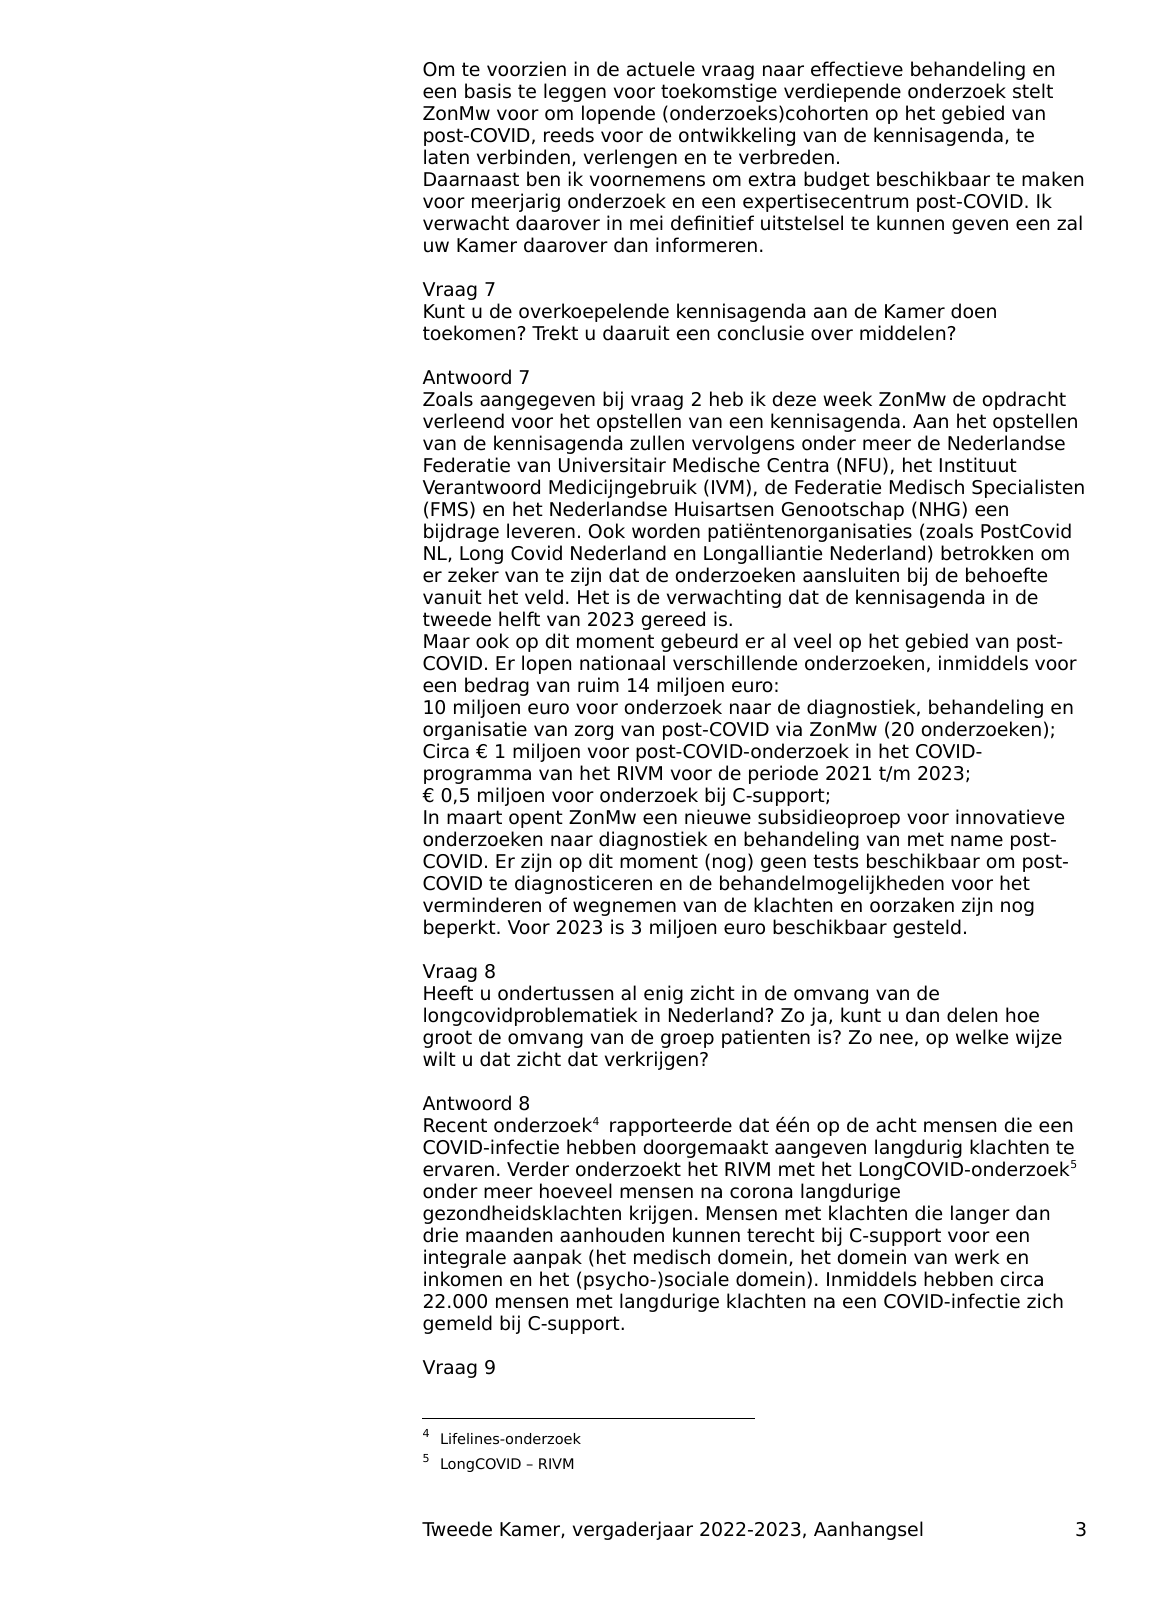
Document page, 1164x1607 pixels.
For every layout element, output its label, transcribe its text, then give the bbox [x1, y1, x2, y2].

text In maart opent ZonMw een nieuwe subsidieoproep voor innovatieve onderzoeken naar diagnostiek en behandeling van met name post-COVID. Er zijn op dit moment (nog) geen tests beschikbaar om post-COVID te diagnosticeren en de behandelmogelijkheden voor het verminderen of wegnemen van de klachten en oorzaken zijn nog beperkt. Voor 2023 is 3 miljoen euro beschikbaar gesteld. [422, 807, 1087, 939]
text Circa € 1 miljoen voor post-COVID-onderzoek in het COVID-programma van het RIVM voor de periode 2021 t/m 2023; [422, 741, 1087, 785]
text Daarnaast ben ik voornemens om extra budget beschikbaar te maken voor meerjarig onderzoek en een expertisecentrum post-COVID. Ik verwacht daarover in mei definitief uitstelsel te kunnen geven een zal uw Kamer daarover dan informeren. [422, 169, 1087, 257]
text Kunt u de overkoepelende kennisagenda aan de Kamer doen toekomen? Trekt u daaruit een conclusie over middelen? [422, 301, 1087, 345]
text Vraag 9 [422, 1357, 1087, 1379]
text Lifelines-onderzoek [422, 1427, 1087, 1449]
text Zoals aangegeven bij vraag 2 heb ik deze week ZonMw de opdracht verleend voor het opstellen van een kennisagenda. Aan het opstellen van de kennisagenda zullen vervolgens onder meer de Nederlandse Federatie van Universitair Medische Centra (NFU), het Instituut Verantwoord Medicijngebruik (IVM), de Federatie Medisch Specialisten (FMS) en het Nederlandse Huisartsen Genootschap (NHG) een bijdrage leveren. Ook worden patiëntenorganisaties (zoals PostCovid NL, Long Covid Nederland en Longalliantie Nederland) betrokken om er zeker van te zijn dat de onderzoeken aansluiten bij de behoefte vanuit het veld. Het is de verwachting dat de kennisagenda in de tweede helft van 2023 gereed is. [422, 389, 1087, 631]
text LongCOVID – RIVM [422, 1452, 1087, 1474]
text € 0,5 miljoen voor onderzoek bij C-support; [422, 785, 1087, 807]
text Recent onderzoek rapporteerde dat één op de acht mensen die een COVID-infectie hebben doorgemaakt aangeven langdurig klachten te ervaren. Verder onderzoekt het RIVM met het LongCOVID-onderzoek onder meer hoeveel mensen na corona langdurige gezondheidsklachten krijgen. Mensen met klachten die langer dan drie maanden aanhouden kunnen terecht bij C-support voor een integrale aanpak (het medisch domein, het domein van werk en inkomen en het (psycho-)sociale domein). Inmiddels hebben circa 22.000 mensen met langdurige klachten na een COVID-infectie zich gemeld bij C-support. [422, 1115, 1087, 1335]
text Vraag 8 [422, 961, 1087, 983]
text Vraag 7 [422, 279, 1087, 301]
text Maar ook op dit moment gebeurd er al veel op het gebied van post-COVID. Er lopen nationaal verschillende onderzoeken, inmiddels voor een bedrag van ruim 14 miljoen euro: [422, 631, 1087, 697]
text Antwoord 8 [422, 1093, 1087, 1115]
text Om te voorzien in de actuele vraag naar effectieve behandeling en een basis te leggen voor toekomstige verdiepende onderzoek stelt ZonMw voor om lopende (onderzoeks)cohorten op het gebied van post-COVID, reeds voor de ontwikkeling van de kennisagenda, te laten verbinden, verlengen en te verbreden. [422, 59, 1087, 169]
text 10 miljoen euro voor onderzoek naar de diagnostiek, behandeling en organisatie van zorg van post-COVID via ZonMw (20 onderzoeken); [422, 697, 1087, 741]
text Antwoord 7 [422, 367, 1087, 389]
text Heeft u ondertussen al enig zicht in de omvang van de longcovidproblematiek in Nederland? Zo ja, kunt u dan delen hoe groot de omvang van de groep patienten is? Zo nee, op welke wijze wilt u dat zicht dat verkrijgen? [422, 983, 1087, 1071]
